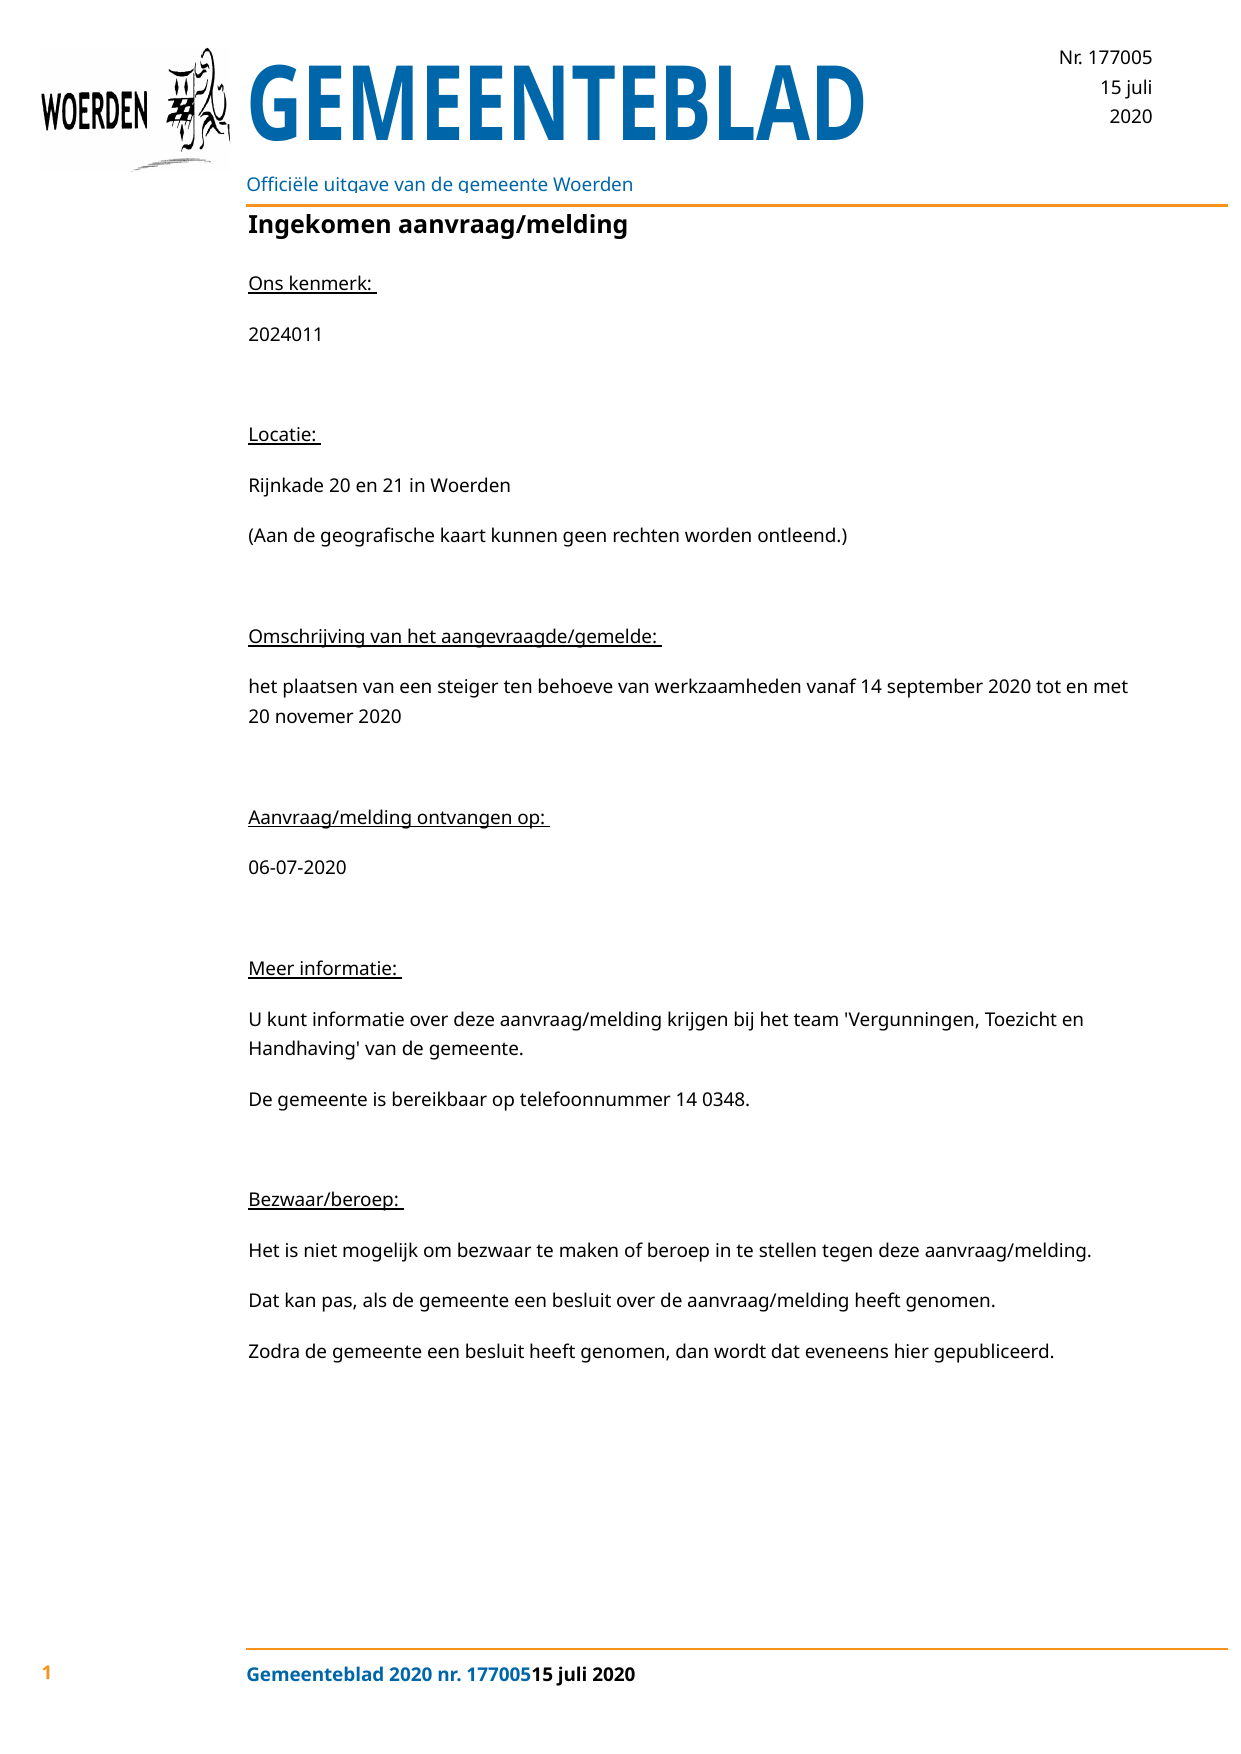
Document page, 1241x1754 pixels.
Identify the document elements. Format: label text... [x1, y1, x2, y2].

text Aanvraag/melding ontvangen op: [248, 804, 1152, 830]
text Ons kenmerk: [248, 270, 1152, 296]
text De gemeente is bereikbaar op telefoonnummer 14 0348. [248, 1086, 1152, 1111]
text (Aan de geografische kaart kunnen geen rechten worden ontleend.) [248, 522, 1152, 548]
text Rijnkade 20 en 21 in Woerden [248, 472, 1152, 498]
text Meer informatie: [248, 955, 1152, 981]
text Omschrijving van het aangevraagde/gemelde: [248, 623, 1152, 649]
text Zodra de gemeente een besluit heeft genomen, dan wordt dat eveneens hier gepubliceerd. [248, 1338, 1152, 1363]
text Locatie: [248, 422, 1152, 447]
text Dat kan pas, als de gemeente een besluit over de aanvraag/melding heeft genomen. [248, 1287, 1152, 1313]
text het plaatsen van een steiger ten behoeve van werkzaamheden vanaf 14 september 2020 tot en met 20 novemer 2020 [248, 674, 1152, 729]
text 06-07-2020 [248, 854, 1152, 880]
text Ingekomen aanvraag/melding [248, 207, 1152, 241]
text Het is niet mogelijk om bezwaar te maken of beroep in te stellen tegen deze aanvraag/melding. [248, 1237, 1152, 1263]
text U kunt informatie over deze aanvraag/melding krijgen bij het team 'Vergunningen, Toezicht en Handhaving' van de gemeente. [248, 1006, 1152, 1061]
text Bezwaar/beroep: [248, 1187, 1152, 1212]
picture [41, 47, 231, 172]
text 2024011 [248, 321, 1152, 346]
